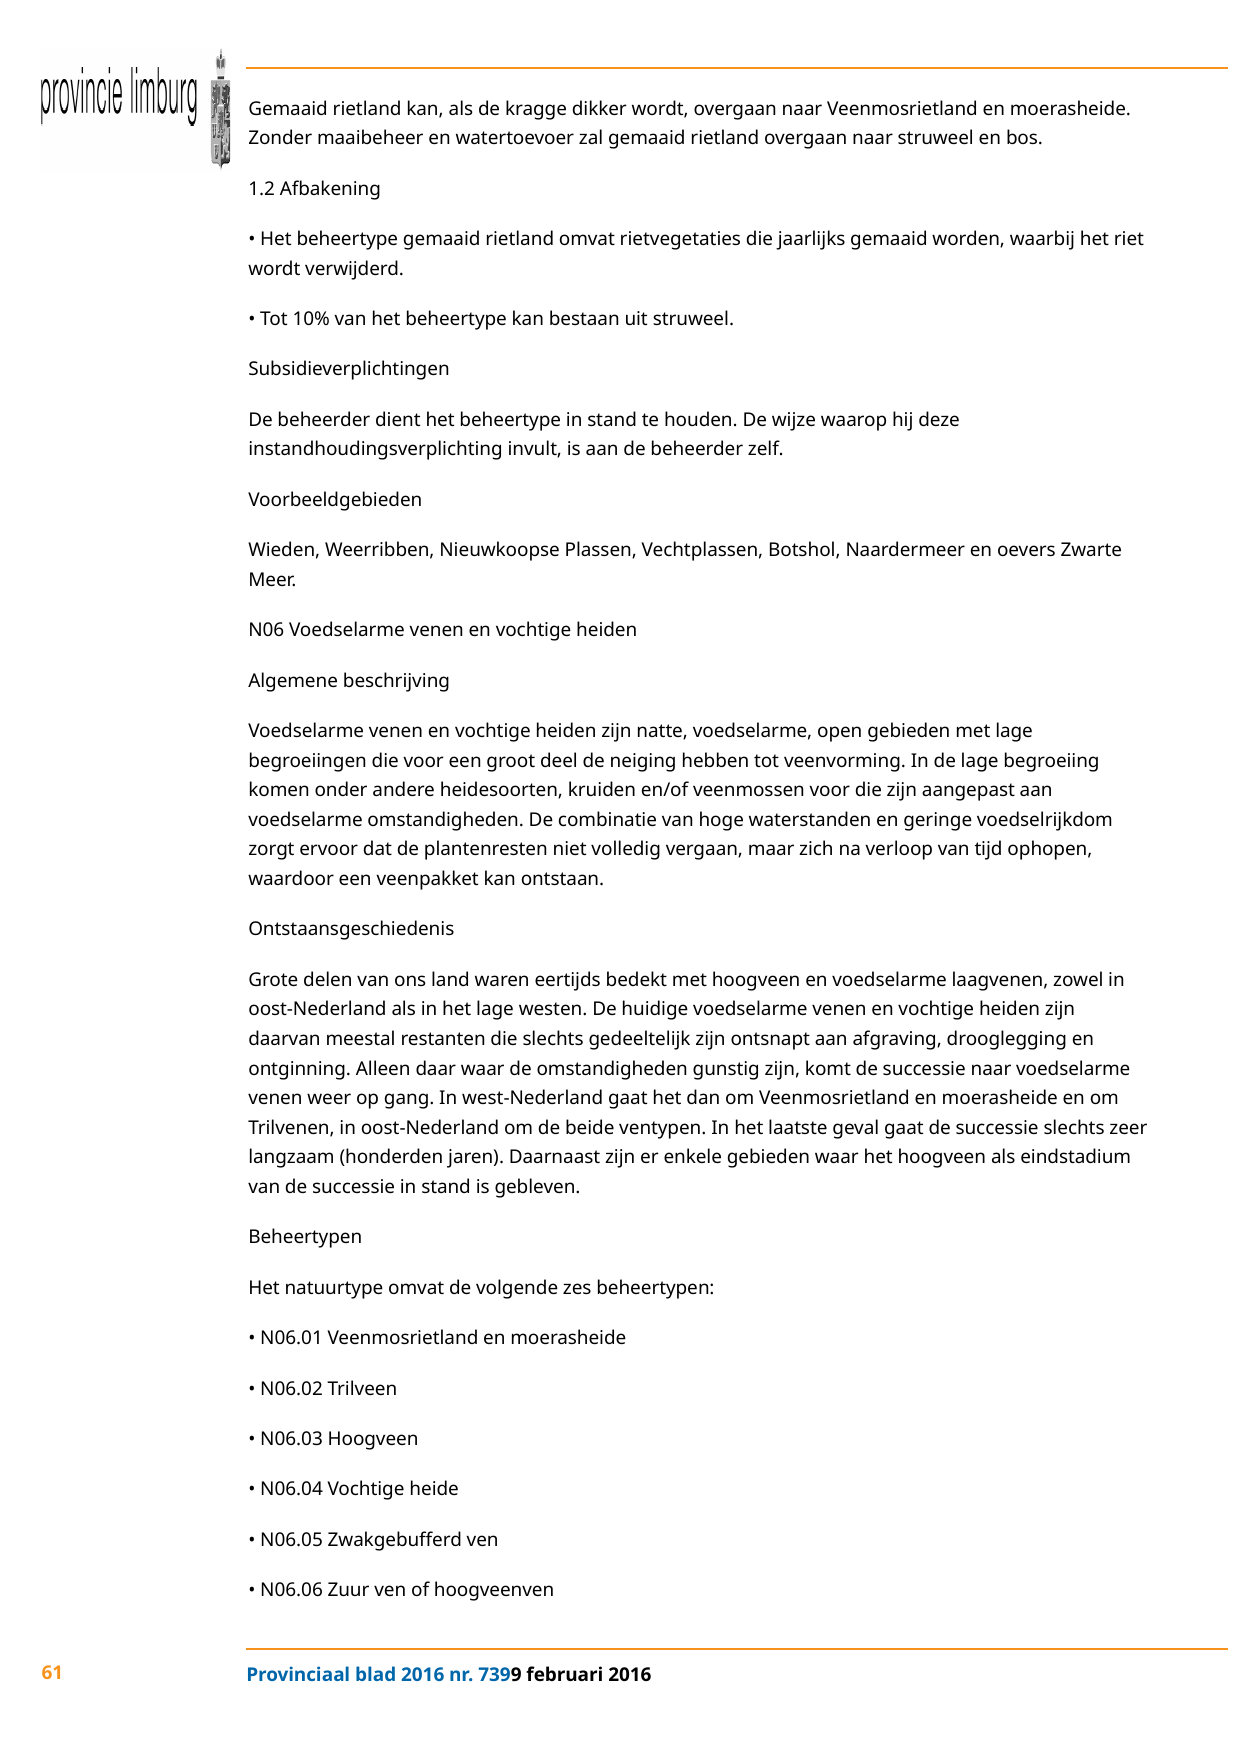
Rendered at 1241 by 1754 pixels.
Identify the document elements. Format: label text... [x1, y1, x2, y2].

text Het natuurtype omvat de volgende zes beheertypen: [248, 1274, 1152, 1300]
picture [41, 47, 231, 172]
text • Het beheertype gemaaid rietland omvat rietvegetaties die jaarlijks gemaaid worden, waarbij het riet wordt verwijderd. [248, 225, 1152, 281]
text 1.2 Afbakening [248, 175, 1152, 201]
text Wieden, Weerribben, Nieuwkoopse Plassen, Vechtplassen, Botshol, Naardermeer en oevers Zwarte Meer. [248, 536, 1152, 592]
text Subsidieverplichtingen [248, 356, 1152, 381]
text • N06.05 Zwakgebufferd ven [248, 1526, 1152, 1552]
text • Tot 10% van het beheertype kan bestaan uit struweel. [248, 305, 1152, 331]
text • N06.01 Veenmosrietland en moerasheide [248, 1324, 1152, 1350]
text • N06.03 Hoogveen [248, 1425, 1152, 1451]
text Ontstaansgeschiedenis [248, 916, 1152, 941]
text Algemene beschrijving [248, 667, 1152, 693]
text • N06.06 Zuur ven of hoogveenven [248, 1576, 1152, 1602]
text N06 Voedselarme venen en vochtige heiden [248, 616, 1152, 642]
text Voorbeeldgebieden [248, 486, 1152, 512]
text De beheerder dient het beheertype in stand te houden. De wijze waarop hij deze instandhoudingsverplichting invult, is aan de beheerder zelf. [248, 406, 1152, 461]
text • N06.04 Vochtige heide [248, 1476, 1152, 1501]
text Beheertypen [248, 1223, 1152, 1249]
text Gemaaid rietland kan, als de kragge dikker wordt, overgaan naar Veenmosrietland en moerasheide. Zonder maaibeheer en watertoevoer zal gemaaid rietland overgaan naar struweel en bos. [248, 95, 1152, 150]
text • N06.02 Trilveen [248, 1375, 1152, 1401]
text Grote delen van ons land waren eertijds bedekt met hoogveen en voedselarme laagvenen, zowel in oost-Nederland als in het lage westen. De huidige voedselarme venen en vochtige heiden zijn daarvan meestal restanten die slechts gedeeltelijk zijn ontsnapt aan afgraving, drooglegging en ontginning. Alleen daar waar de omstandigheden gunstig zijn, komt de successie naar voedselarme venen weer op gang. In west-Nederland gaat het dan om Veenmosrietland en moerasheide en om Trilvenen, in oost-Nederland om de beide ventypen. In het laatste geval gaat de successie slechts zeer langzaam (honderden jaren). Daarnaast zijn er enkele gebieden waar het hoogveen als eindstadium van de successie in stand is gebleven. [248, 966, 1152, 1199]
text Voedselarme venen en vochtige heiden zijn natte, voedselarme, open gebieden met lage begroeiingen die voor een groot deel de neiging hebben tot veenvorming. In de lage begroeiing komen onder andere heidesoorten, kruiden en/of veenmossen voor die zijn aangepast aan voedselarme omstandigheden. De combinatie van hoge waterstanden en geringe voedselrijkdom zorgt ervoor dat de plantenresten niet volledig vergaan, maar zich na verloop van tijd ophopen, waardoor een veenpakket kan ontstaan. [248, 717, 1152, 891]
